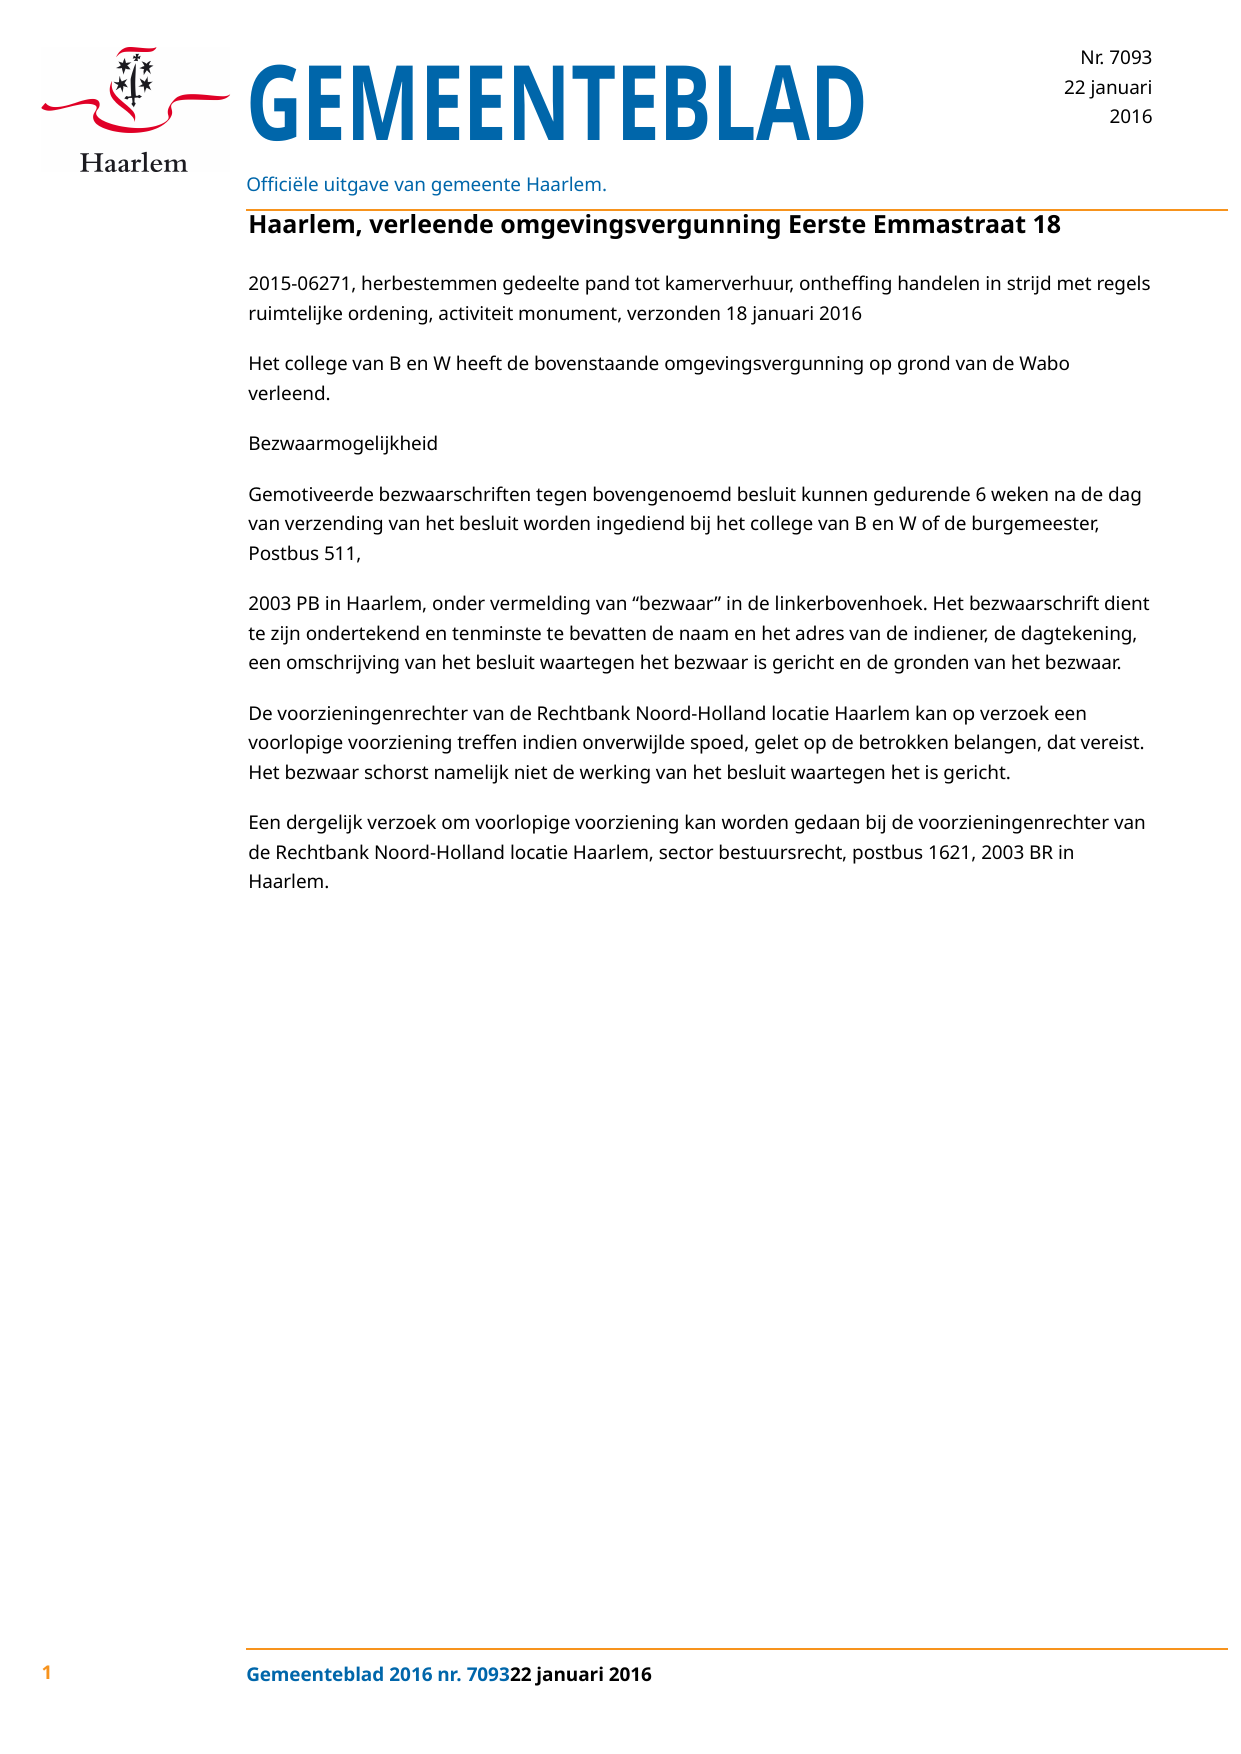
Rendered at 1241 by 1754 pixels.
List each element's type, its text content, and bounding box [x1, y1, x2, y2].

text Een dergelijk verzoek om voorlopige voorziening kan worden gedaan bij de voorzieningenrechter van de Rechtbank Noord-Holland locatie Haarlem, sector bestuursrecht, postbus 1621, 2003 BR in Haarlem. [248, 809, 1152, 894]
text Gemotiveerde bezwaarschriften tegen bovengenoemd besluit kunnen gedurende 6 weken na de dag van verzending van het besluit worden ingediend bij het college van B en W of de burgemeester, Postbus 511, [248, 481, 1152, 566]
text De voorzieningenrechter van de Rechtbank Noord-Holland locatie Haarlem kan op verzoek een voorlopige voorziening treffen indien onverwijlde spoed, gelet op de betrokken belangen, dat vereist. Het bezwaar schorst namelijk niet de werking van het besluit waartegen het is gericht. [248, 700, 1152, 785]
text Bezwaarmogelijkheid [248, 430, 1152, 456]
picture [41, 47, 231, 172]
text Haarlem, verleende omgevingsvergunning Eerste Emmastraat 18 [248, 211, 1152, 241]
text Het college van B en W heeft de bovenstaande omgevingsvergunning op grond van de Wabo verleend. [248, 350, 1152, 406]
text 2003 PB in Haarlem, onder vermelding van “bezwaar” in de linkerbovenhoek. Het bezwaarschrift dient te zijn ondertekend en tenminste te bevatten de naam en het adres van de indiener, de dagtekening, een omschrijving van het besluit waartegen het bezwaar is gericht en de gronden van het bezwaar. [248, 590, 1152, 675]
text 2015-06271, herbestemmen gedeelte pand tot kamerverhuur, ontheffing handelen in strijd met regels ruimtelijke ordening, activiteit monument, verzonden 18 januari 2016 [248, 270, 1152, 326]
